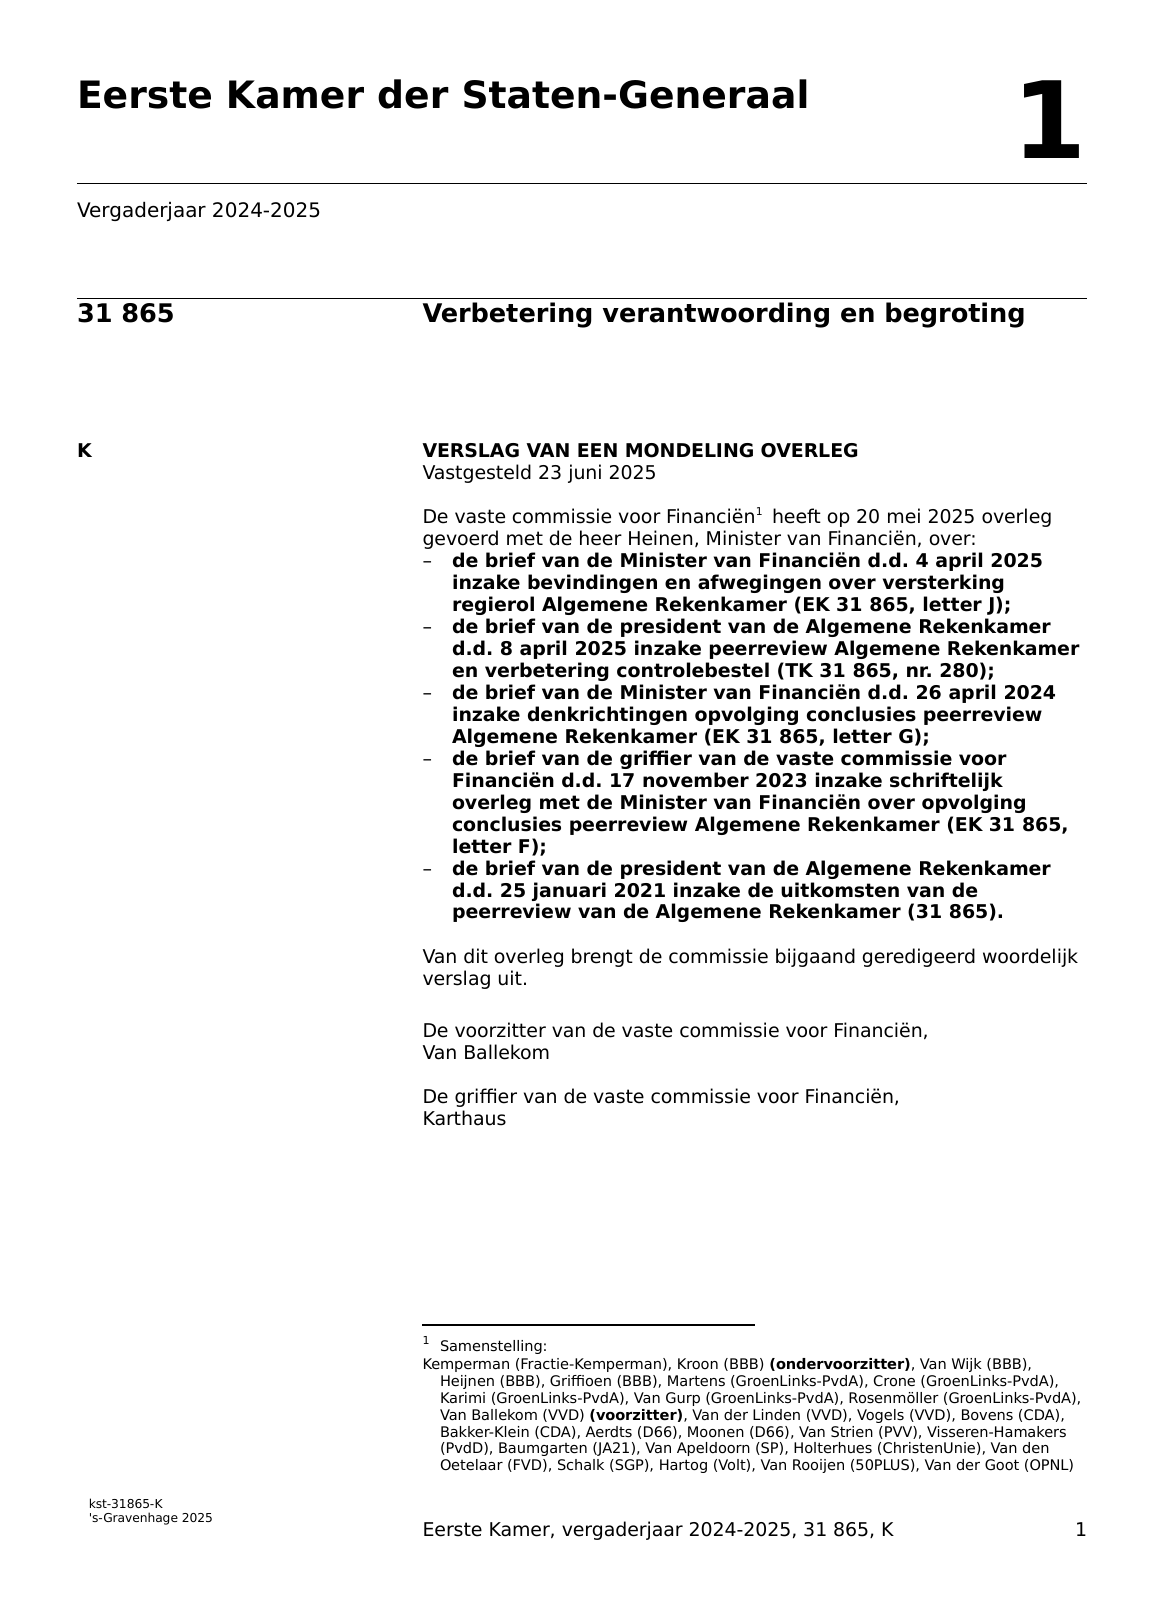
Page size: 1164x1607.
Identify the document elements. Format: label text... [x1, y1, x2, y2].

subtitle 31 865 Verbetering verantwoording en begroting [77, 299, 1087, 329]
text Samenstelling: [422, 1334, 1087, 1356]
text De voorzitter van de vaste commissie voor Financiën, Van Ballekom [422, 1019, 1087, 1063]
table_cell Vergaderjaar 2024-2025 [77, 184, 1087, 298]
text De vaste commissie voor Financiën heeft op 20 mei 2025 overleg gevoerd met de heer Heinen, Minister van Financiën, over: [422, 506, 1087, 550]
text – de brief van de griffier van de vaste commissie voor Financiën d.d. 17 november 2023 inzake schriftelijk overleg met de Minister van Financiën over opvolging conclusies peerreview Algemene Rekenkamer (EK 31 865, letter F); [422, 748, 1087, 857]
text Vastgesteld 23 juni 2025 [422, 462, 1087, 484]
text – de brief van de president van de Algemene Rekenkamer d.d. 8 april 2025 inzake peerreview Algemene Rekenkamer en verbetering controlebestel (TK 31 865, nr. 280); [422, 616, 1087, 682]
text Van dit overleg brengt de commissie bijgaand geredigeerd woordelijk verslag uit. [422, 946, 1087, 989]
text De griffier van de vaste commissie voor Financiën, Karthaus [422, 1086, 1087, 1130]
text – de brief van de Minister van Financiën d.d. 4 april 2025 inzake bevindingen en afwegingen over versterking regierol Algemene Rekenkamer (EK 31 865, letter J); [422, 550, 1087, 616]
text – de brief van de Minister van Financiën d.d. 26 april 2024 inzake denkrichtingen opvolging conclusies peerreview Algemene Rekenkamer (EK 31 865, letter G); [422, 682, 1087, 748]
table_header Eerste Kamer der Staten-Generaal [77, 59, 886, 183]
table_header 1 [886, 59, 1087, 183]
text kst-31865-K [88, 1497, 323, 1511]
text – de brief van de president van de Algemene Rekenkamer d.d. 25 januari 2021 inzake de uitkomsten van de peerreview van de Algemene Rekenkamer (31 865). [422, 857, 1087, 923]
text Kemperman (Fractie-Kemperman), Kroon (BBB) (ondervoorzitter), Van Wijk (BBB), Heijnen (BBB), Griffioen (BBB), Martens (GroenLinks-PvdA), Crone (GroenLinks-PvdA), Karimi (GroenLinks-PvdA), Van Gurp (GroenLinks-PvdA), Rosenmöller (GroenLinks-PvdA), Van Ballekom (VVD) (voorzitter), Van der Linden (VVD), Vogels (VVD), Bovens (CDA), Bakker-Klein (CDA), Aerdts (D66), Moonen (D66), Van Strien (PVV), Visseren-Hamakers (PvdD), Baumgarten (JA21), Van Apeldoorn (SP), Holterhues (ChristenUnie), Van den Oetelaar (FVD), Schalk (SGP), Hartog (Volt), Van Rooijen (50PLUS), Van der Goot (OPNL) [422, 1356, 1087, 1474]
subtitle K VERSLAG VAN EEN MONDELING OVERLEG [77, 440, 1087, 462]
text 's-Gravenhage 2025 [88, 1511, 323, 1525]
